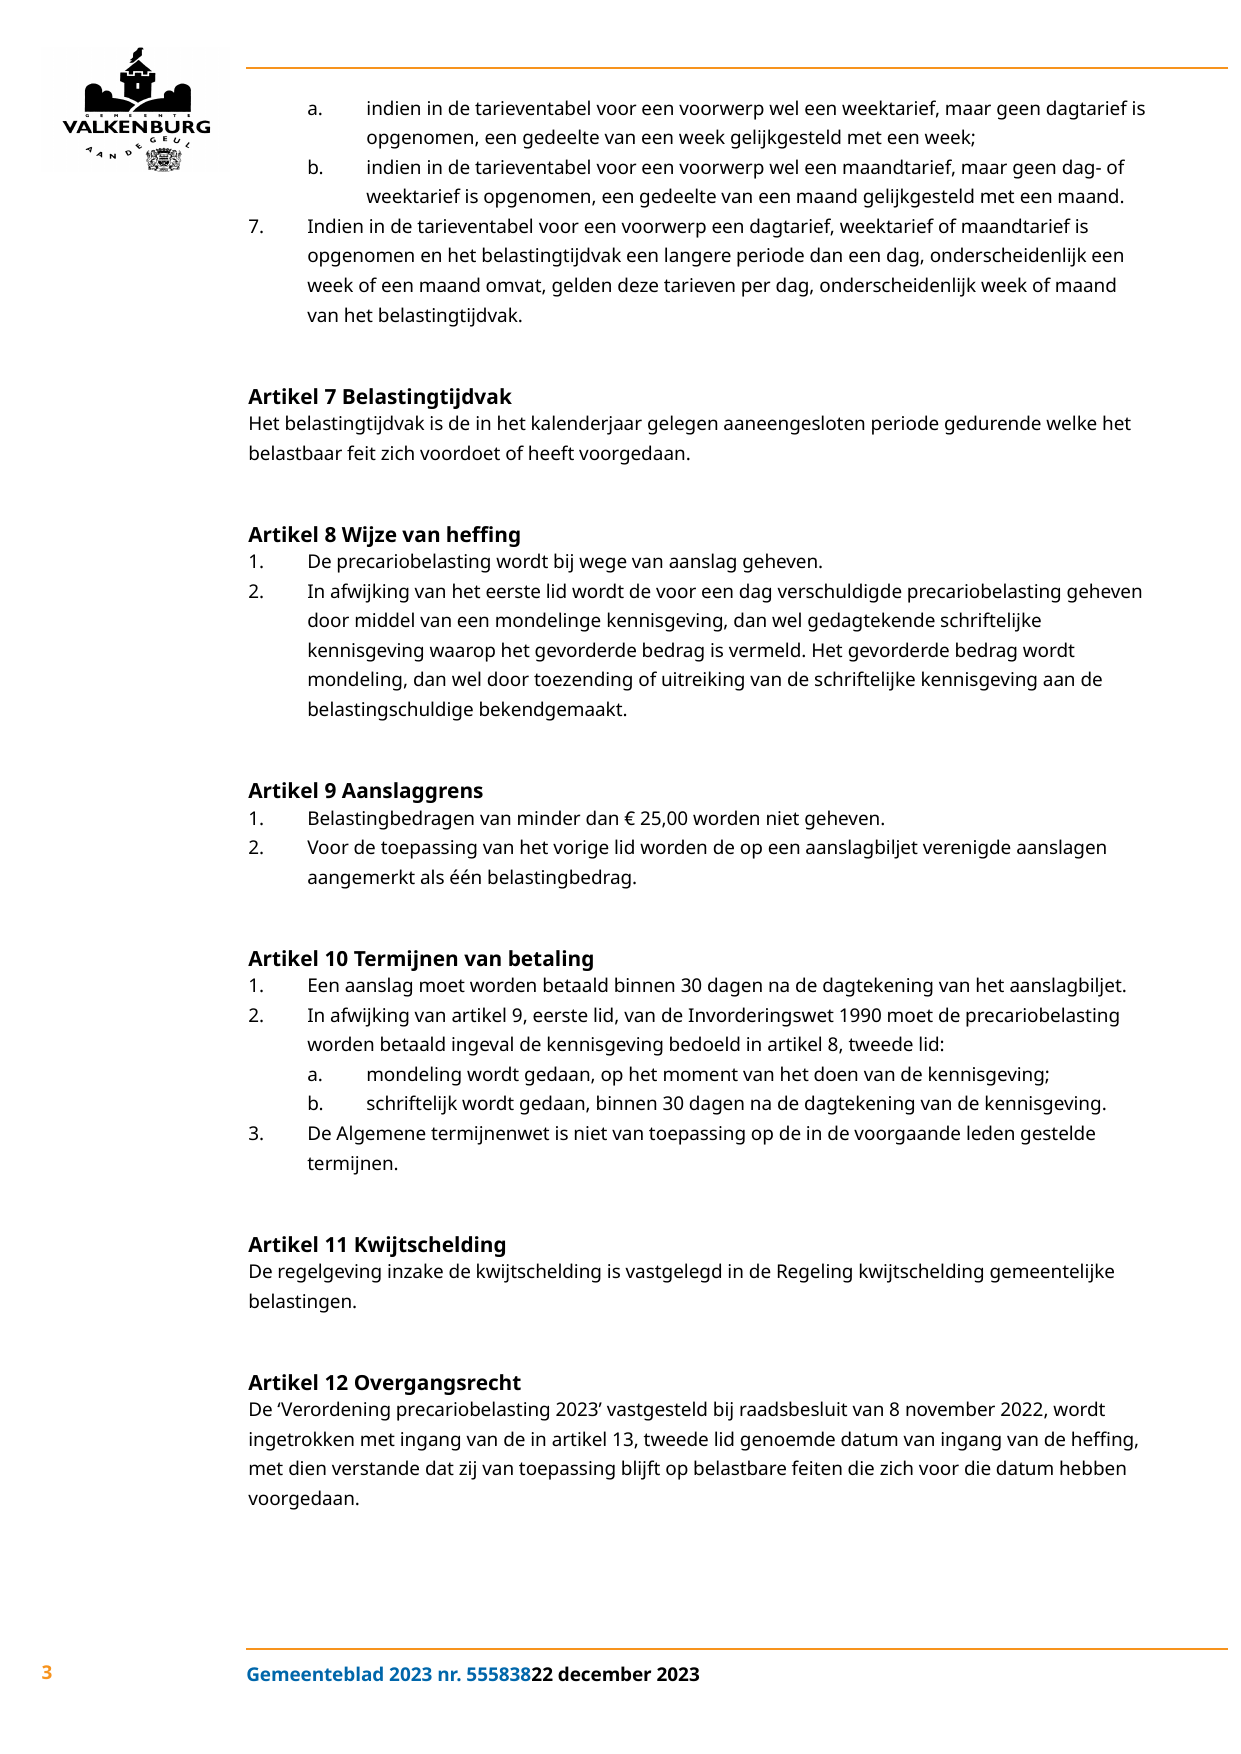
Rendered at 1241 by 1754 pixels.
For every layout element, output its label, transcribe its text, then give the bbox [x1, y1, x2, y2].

text Artikel 10 Termijnen van betaling [248, 944, 1152, 972]
list Een aanslag moet worden betaald binnen 30 dagen na de dagtekening van het aanslagbiljet. [248, 972, 1152, 998]
list Indien in de tarieventabel voor een voorwerp een dagtarief, weektarief of maandtarief is opgenomen en het belastingtijdvak een langere periode dan een dag, onderscheidenlijk een week of een maand omvat, gelden deze tarieven per dag, onderscheidenlijk week of maand van het belastingtijdvak. [248, 213, 1152, 328]
list Voor de toepassing van het vorige lid worden de op een aanslagbiljet verenigde aanslagen aangemerkt als één belastingbedrag. [248, 834, 1152, 889]
text Artikel 7 Belastingtijdvak [248, 382, 1152, 410]
list In afwijking van het eerste lid wordt de voor een dag verschuldigde precariobelasting geheven door middel van een mondelinge kennisgeving, dan wel gedagtekende schriftelijke kennisgeving waarop het gevorderde bedrag is vermeld. Het gevorderde bedrag wordt mondeling, dan wel door toezending of uitreiking van de schriftelijke kennisgeving aan de belastingschuldige bekendgemaakt. [248, 578, 1152, 722]
text Artikel 8 Wijze van heffing [248, 520, 1152, 548]
list indien in de tarieventabel voor een voorwerp wel een weektarief, maar geen dagtarief is opgenomen, een gedeelte van een week gelijkgesteld met een week; [307, 95, 1152, 150]
list Belastingbedragen van minder dan € 25,00 worden niet geheven. [248, 805, 1152, 830]
picture [41, 47, 231, 172]
text Artikel 12 Overgangsrecht [248, 1368, 1152, 1396]
list schriftelijk wordt gedaan, binnen 30 dagen na de dagtekening van de kennisgeving. [307, 1091, 1152, 1116]
list De Algemene termijnenwet is niet van toepassing op de in de voorgaande leden gestelde termijnen. [248, 1120, 1152, 1176]
list In afwijking van artikel 9, eerste lid, van de Invorderingswet 1990 moet de precariobelasting worden betaald ingeval de kennisgeving bedoeld in artikel 8, tweede lid: [248, 1002, 1152, 1057]
text Artikel 11 Kwijtschelding [248, 1230, 1152, 1258]
text De ‘Verordening precariobelasting 2023’ vastgesteld bij raadsbesluit van 8 november 2022, wordt ingetrokken met ingang van de in artikel 13, tweede lid genoemde datum van ingang van de heffing, met dien verstande dat zij van toepassing blijft op belastbare feiten die zich voor die datum hebben voorgedaan. [248, 1396, 1152, 1511]
text Artikel 9 Aanslaggrens [248, 776, 1152, 805]
text De regelgeving inzake de kwijtschelding is vastgelegd in de Regeling kwijtschelding gemeentelijke belastingen. [248, 1258, 1152, 1313]
list De precariobelasting wordt bij wege van aanslag geheven. [248, 548, 1152, 574]
list indien in de tarieventabel voor een voorwerp wel een maandtarief, maar geen dag- of weektarief is opgenomen, een gedeelte van een maand gelijkgesteld met een maand. [307, 154, 1152, 209]
list mondeling wordt gedaan, op het moment van het doen van de kennisgeving; [307, 1061, 1152, 1087]
text Het belastingtijdvak is de in het kalenderjaar gelegen aaneengesloten periode gedurende welke het belastbaar feit zich voordoet of heeft voorgedaan. [248, 410, 1152, 466]
